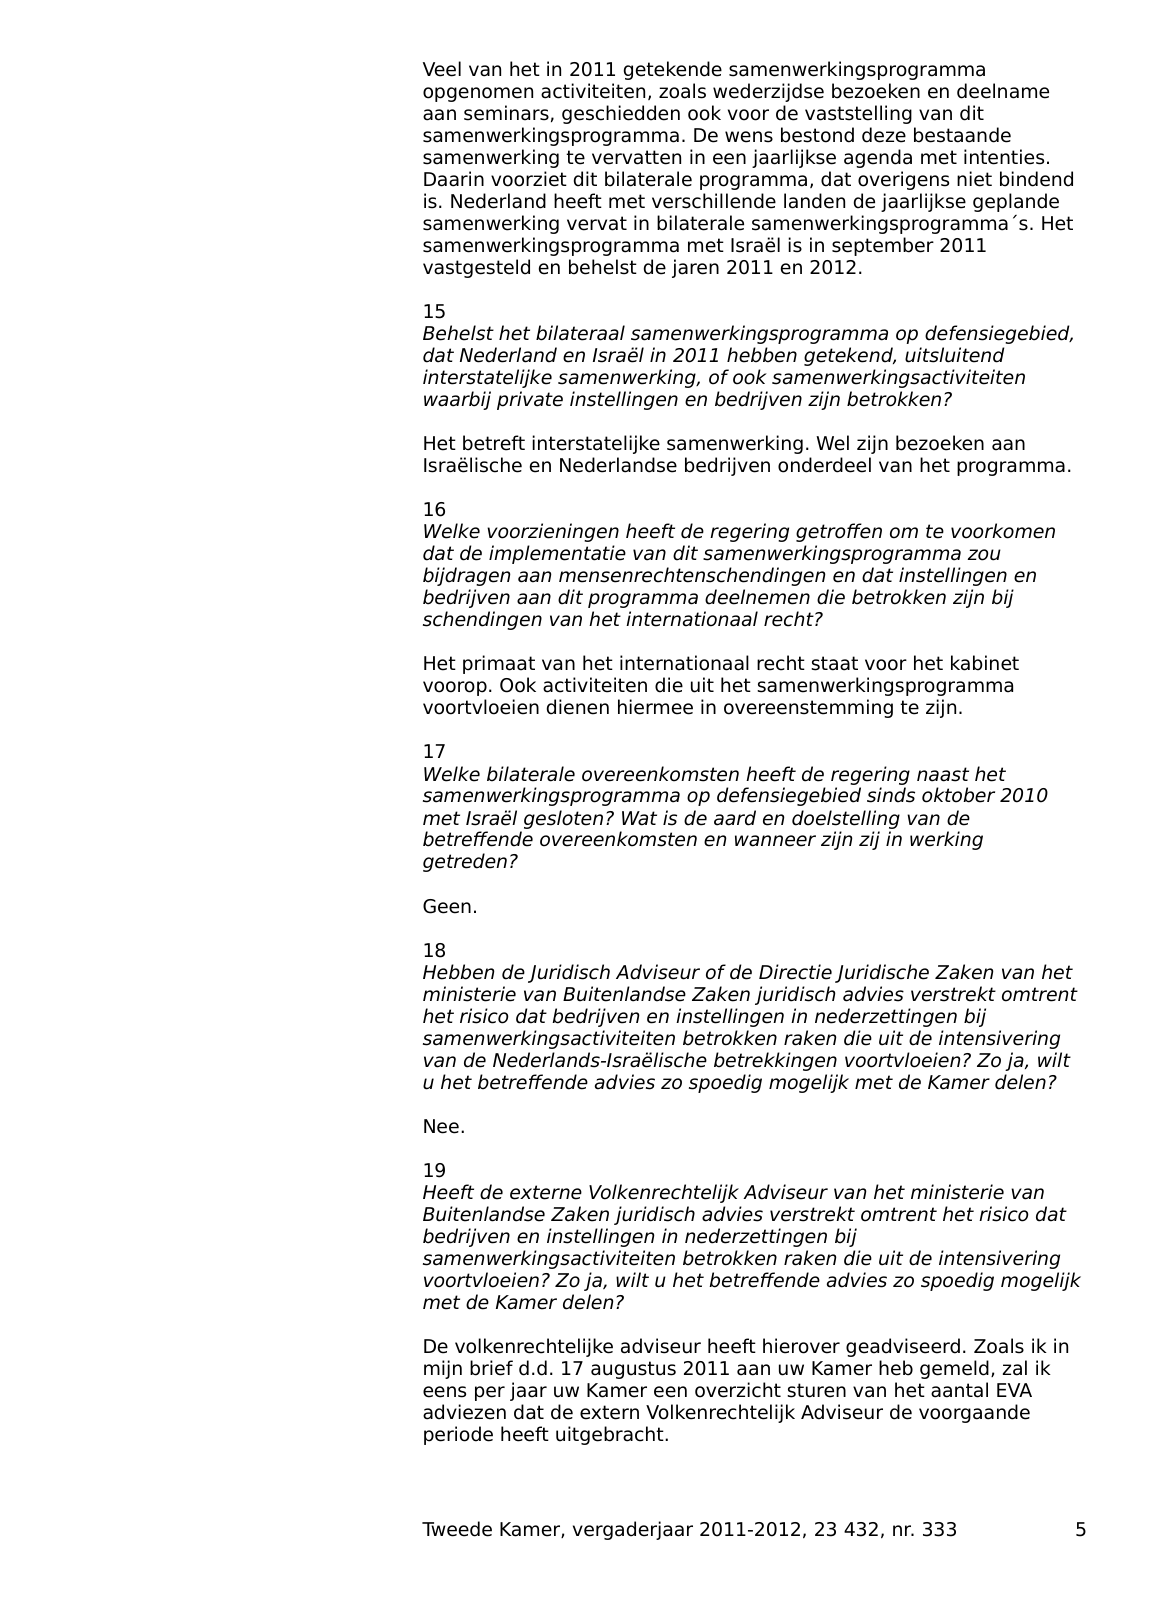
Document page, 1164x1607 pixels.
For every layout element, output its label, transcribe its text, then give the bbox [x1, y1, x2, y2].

text 15 [422, 301, 1087, 323]
text Heeft de externe Volkenrechtelijk Adviseur van het ministerie van Buitenlandse Zaken juridisch advies verstrekt omtrent het risico dat bedrijven en instellingen in nederzettingen bij samenwerkingsactiviteiten betrokken raken die uit de intensivering voortvloeien? Zo ja, wilt u het betreffende advies zo spoedig mogelijk met de Kamer delen? [422, 1182, 1087, 1314]
text 17 [422, 741, 1087, 763]
text Hebben de Juridisch Adviseur of de Directie Juridische Zaken van het ministerie van Buitenlandse Zaken juridisch advies verstrekt omtrent het risico dat bedrijven en instellingen in nederzettingen bij samenwerkingsactiviteiten betrokken raken die uit de intensivering van de Nederlands-Israëlische betrekkingen voortvloeien? Zo ja, wilt u het betreffende advies zo spoedig mogelijk met de Kamer delen? [422, 962, 1087, 1093]
text 18 [422, 940, 1087, 962]
text Welke voorzieningen heeft de regering getroffen om te voorkomen dat de implementatie van dit samenwerkingsprogramma zou bijdragen aan mensenrechtenschendingen en dat instellingen en bedrijven aan dit programma deelnemen die betrokken zijn bij schendingen van het internationaal recht? [422, 521, 1087, 631]
text 16 [422, 499, 1087, 521]
text Welke bilaterale overeenkomsten heeft de regering naast het samenwerkingsprogramma op defensiegebied sinds oktober 2010 met Israël gesloten? Wat is de aard en doelstelling van de betreffende overeenkomsten en wanneer zijn zij in werking getreden? [422, 763, 1087, 873]
text Veel van het in 2011 getekende samenwerkingsprogramma opgenomen activiteiten, zoals wederzijdse bezoeken en deelname aan seminars, geschiedden ook voor de vaststelling van dit samenwerkingsprogramma. De wens bestond deze bestaande samenwerking te vervatten in een jaarlijkse agenda met intenties. Daarin voorziet dit bilaterale programma, dat overigens niet bindend is. Nederland heeft met verschillende landen de jaarlijkse geplande samenwerking vervat in bilaterale samenwerkingsprogramma´s. Het samenwerkingsprogramma met Israël is in september 2011 vastgesteld en behelst de jaren 2011 en 2012. [422, 59, 1087, 279]
text 19 [422, 1160, 1087, 1182]
text De volkenrechtelijke adviseur heeft hierover geadviseerd. Zoals ik in mijn brief d.d. 17 augustus 2011 aan uw Kamer heb gemeld, zal ik eens per jaar uw Kamer een overzicht sturen van het aantal EVA adviezen dat de extern Volkenrechtelijk Adviseur de voorgaande periode heeft uitgebracht. [422, 1336, 1087, 1446]
text Geen. [422, 896, 1087, 917]
text Het primaat van het internationaal recht staat voor het kabinet voorop. Ook activiteiten die uit het samenwerkingsprogramma voortvloeien dienen hiermee in overeenstemming te zijn. [422, 653, 1087, 719]
text Het betreft interstatelijke samenwerking. Wel zijn bezoeken aan Israëlische en Nederlandse bedrijven onderdeel van het programma. [422, 433, 1087, 477]
text Nee. [422, 1116, 1087, 1138]
text Behelst het bilateraal samenwerkingsprogramma op defensiegebied, dat Nederland en Israël in 2011 hebben getekend, uitsluitend interstatelijke samenwerking, of ook samenwerkingsactiviteiten waarbij private instellingen en bedrijven zijn betrokken? [422, 323, 1087, 411]
